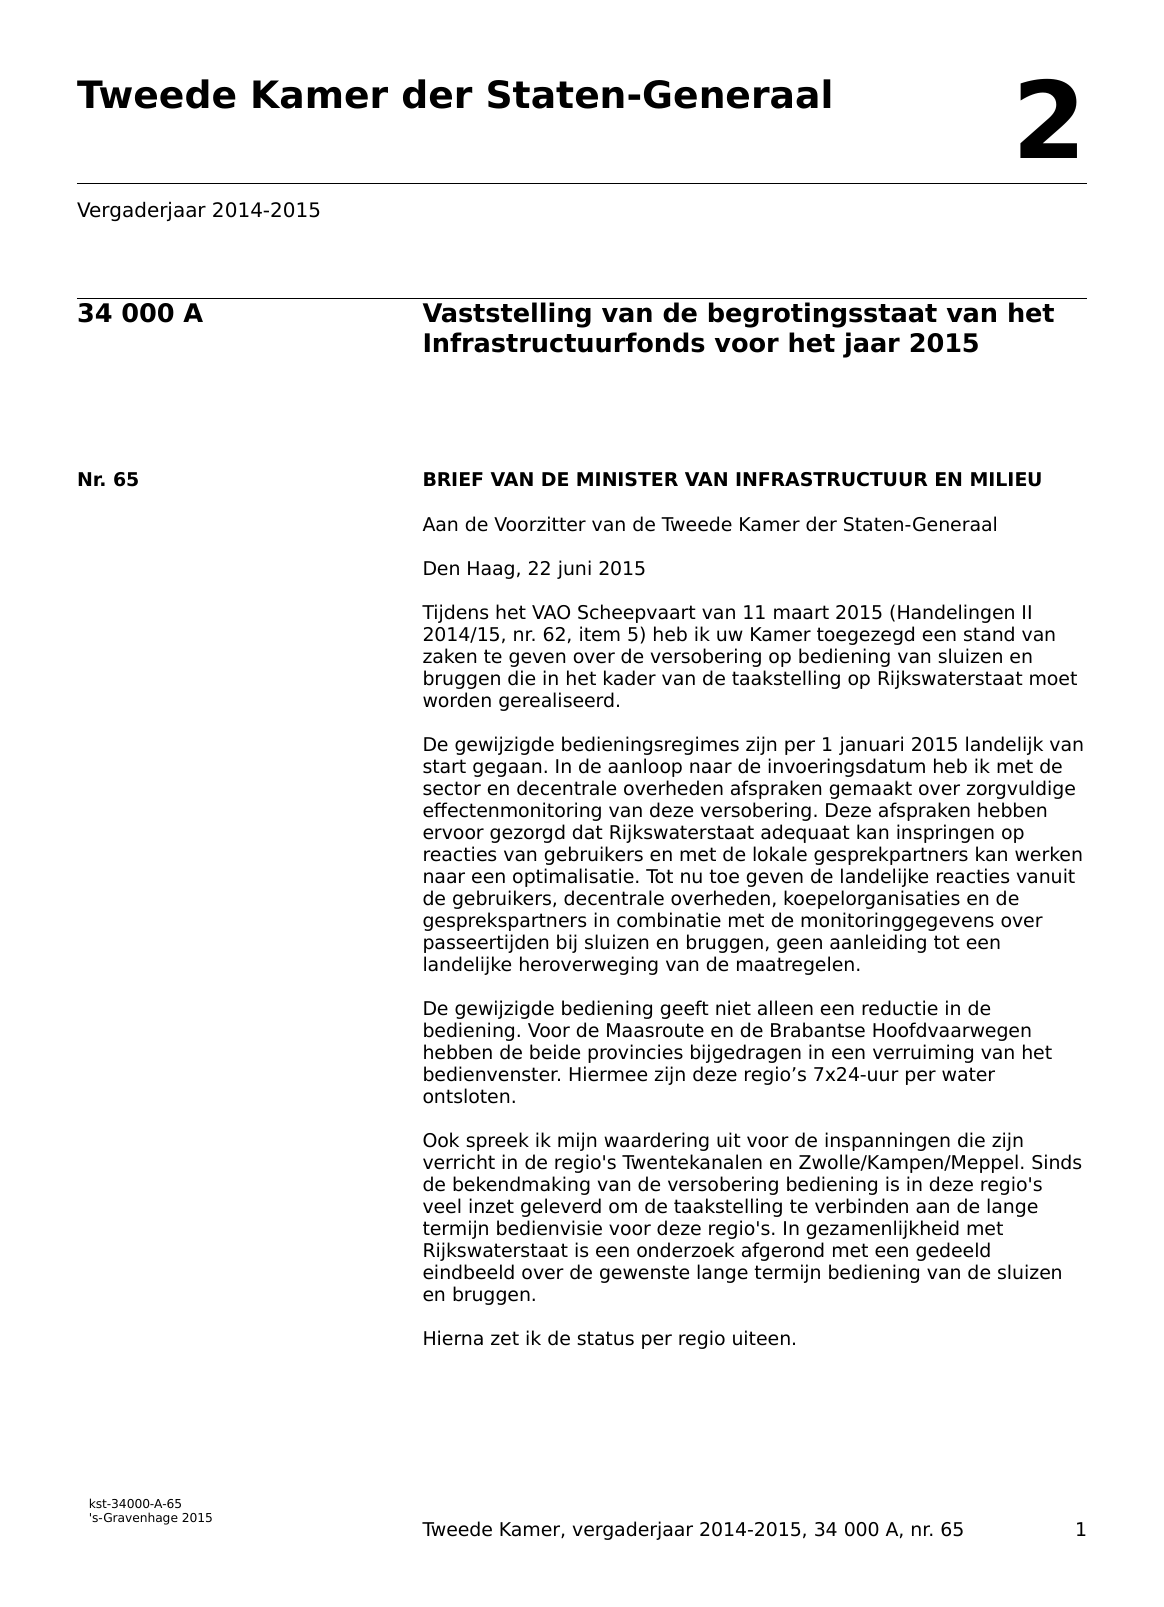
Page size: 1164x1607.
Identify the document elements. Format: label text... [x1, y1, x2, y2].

subtitle Nr. 65 BRIEF VAN DE MINISTER VAN INFRASTRUCTUUR EN MILIEU [77, 469, 1087, 491]
text Hierna zet ik de status per regio uiteen. [422, 1328, 1087, 1350]
text Den Haag, 22 juni 2015 [422, 558, 1087, 580]
text Tijdens het VAO Scheepvaart van 11 maart 2015 (Handelingen II 2014/15, nr. 62, item 5) heb ik uw Kamer toegezegd een stand van zaken te geven over de versobering op bediening van sluizen en bruggen die in het kader van de taakstelling op Rijkswaterstaat moet worden gerealiseerd. [422, 602, 1087, 712]
text 's-Gravenhage 2015 [88, 1511, 323, 1525]
table_cell Vergaderjaar 2014-2015 [77, 184, 1087, 298]
text De gewijzigde bediening geeft niet alleen een reductie in de bediening. Voor de Maasroute en de Brabantse Hoofdvaarwegen hebben de beide provincies bijgedragen in een verruiming van het bedienvenster. Hiermee zijn deze regio’s 7x24-uur per water ontsloten. [422, 998, 1087, 1108]
text kst-34000-A-65 [88, 1497, 323, 1511]
text Ook spreek ik mijn waardering uit voor de inspanningen die zijn verricht in de regio's Twentekanalen en Zwolle/Kampen/Meppel. Sinds de bekendmaking van de versobering bediening is in deze regio's veel inzet geleverd om de taakstelling te verbinden aan de lange termijn bedienvisie voor deze regio's. In gezamenlijkheid met Rijkswaterstaat is een onderzoek afgerond met een gedeeld eindbeeld over de gewenste lange termijn bediening van de sluizen en bruggen. [422, 1130, 1087, 1306]
table_header Tweede Kamer der Staten-Generaal [77, 59, 886, 183]
text Aan de Voorzitter van de Tweede Kamer der Staten-Generaal [422, 513, 1087, 536]
text De gewijzigde bedieningsregimes zijn per 1 januari 2015 landelijk van start gegaan. In de aanloop naar de invoeringsdatum heb ik met de sector en decentrale overheden afspraken gemaakt over zorgvuldige effectenmonitoring van deze versobering. Deze afspraken hebben ervoor gezorgd dat Rijkswaterstaat adequaat kan inspringen op reacties van gebruikers en met de lokale gesprekpartners kan werken naar een optimalisatie. Tot nu toe geven de landelijke reacties vanuit de gebruikers, decentrale overheden, koepelorganisaties en de gesprekspartners in combinatie met de monitoringgegevens over passeertijden bij sluizen en bruggen, geen aanleiding tot een landelijke heroverweging van de maatregelen. [422, 734, 1087, 976]
table_header 2 [886, 59, 1087, 183]
subtitle 34 000 A Vaststelling van de begrotingsstaat van het Infrastructuurfonds voor het jaar 2015 [77, 299, 1087, 358]
